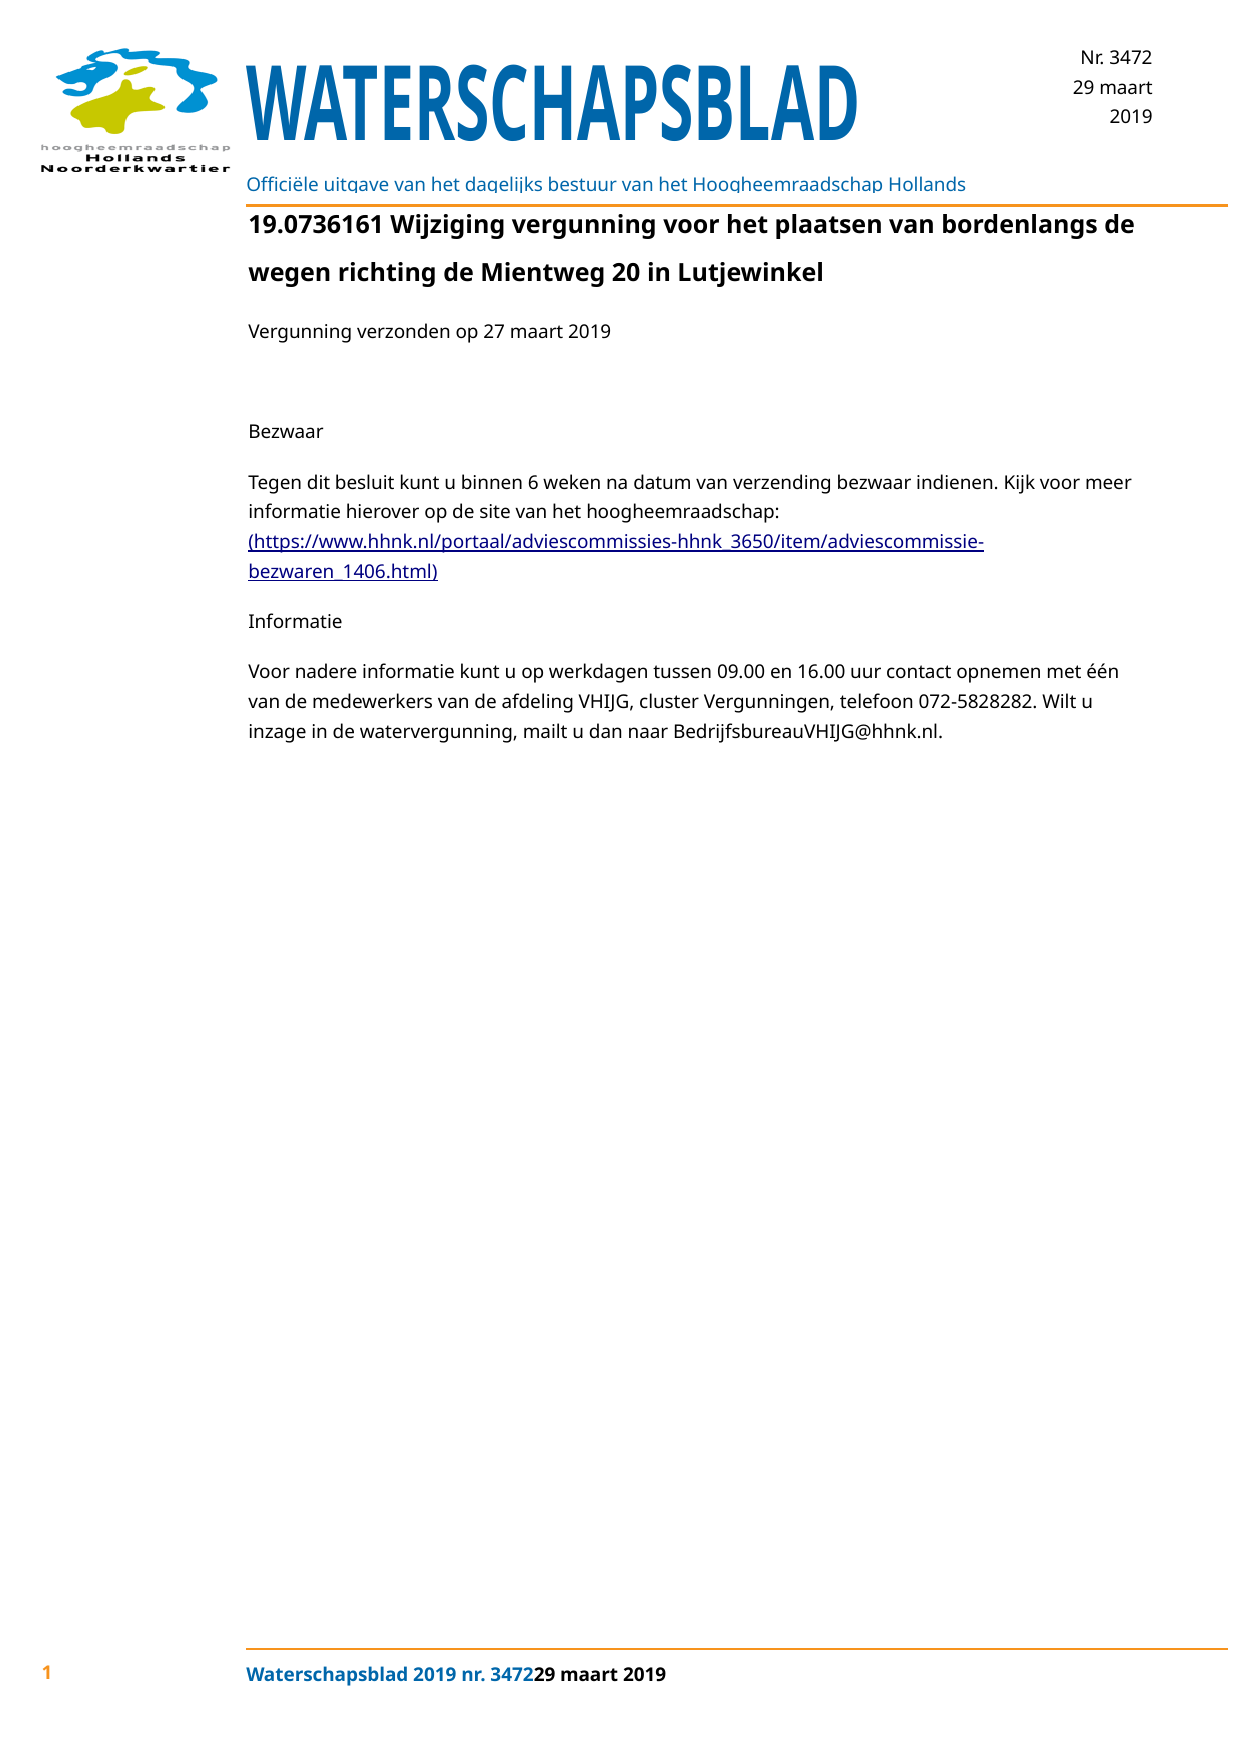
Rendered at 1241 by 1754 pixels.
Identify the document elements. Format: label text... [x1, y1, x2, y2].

text Vergunning verzonden op 27 maart 2019 [248, 318, 1152, 344]
text Informatie [248, 608, 1152, 634]
text 19.0736161 Wijziging vergunning voor het plaatsen van bordenlangs de wegen richting de Mientweg 20 in Lutjewinkel [248, 207, 1152, 288]
text Tegen dit besluit kunt u binnen 6 weken na datum van verzending bezwaar indienen. Kijk voor meer informatie hierover op de site van het hoogheemraadschap: (https://www.hhnk.nl/portaal/adviescommissies-hhnk_3650/item/adviescommissie-bezwaren_1406.html) [248, 469, 1152, 584]
text Bezwaar [248, 419, 1152, 444]
text Voor nadere informatie kunt u op werkdagen tussen 09.00 en 16.00 uur contact opnemen met één van de medewerkers van de afdeling VHIJG, cluster Vergunningen, telefoon 072-5828282. Wilt u inzage in de watervergunning, mailt u dan naar BedrijfsbureauVHIJG@hhnk.nl. [248, 659, 1152, 744]
picture [41, 47, 231, 172]
